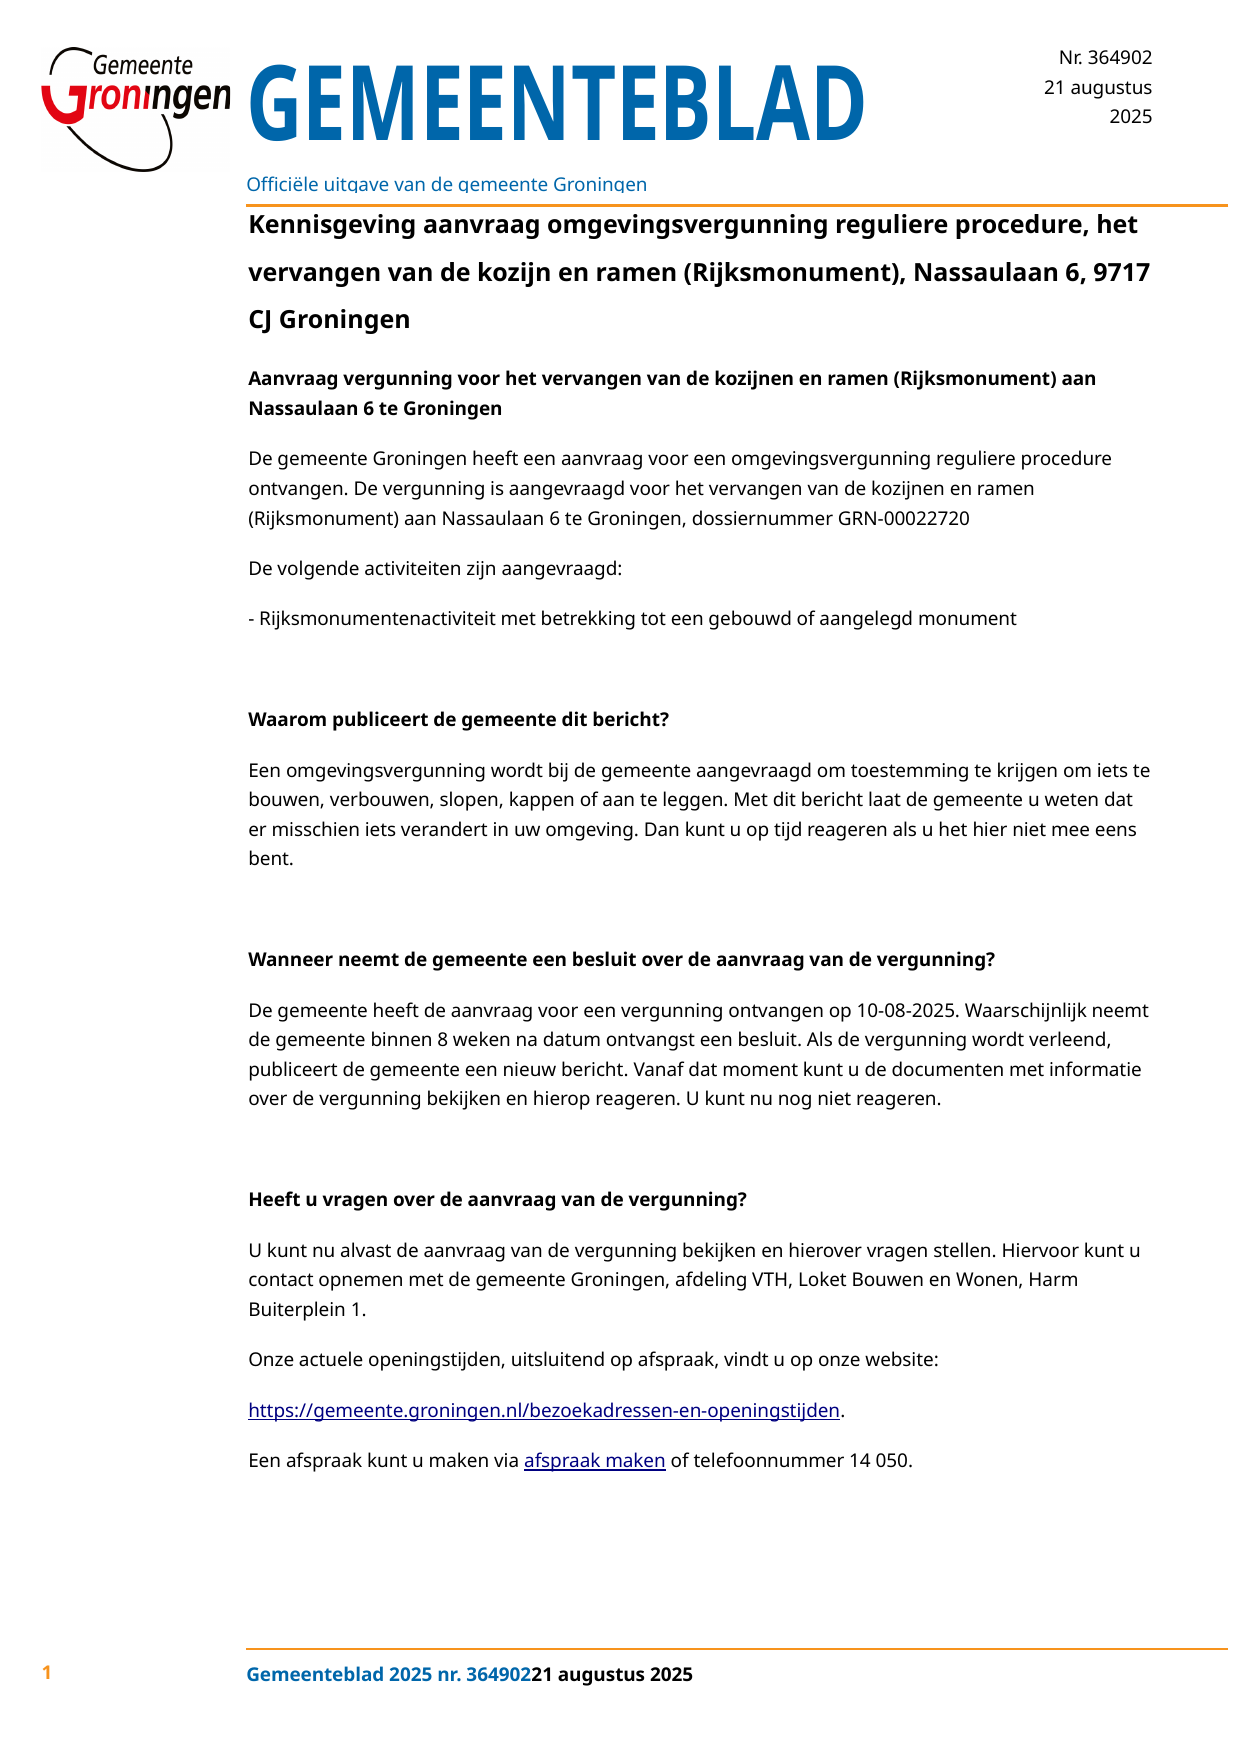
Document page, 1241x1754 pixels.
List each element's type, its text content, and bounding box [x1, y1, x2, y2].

text Wanneer neemt de gemeente een besluit over de aanvraag van de vergunning? [248, 946, 1152, 972]
picture [41, 47, 231, 172]
text Onze actuele openingstijden, uitsluitend op afspraak, vindt u op onze website: [248, 1346, 1152, 1372]
text De volgende activiteiten zijn aangevraagd: [248, 555, 1152, 581]
text De gemeente heeft de aanvraag voor een vergunning ontvangen op 10-08-2025. Waarschijnlijk neemt de gemeente binnen 8 weken na datum ontvangst een besluit. Als de vergunning wordt verleend, publiceert de gemeente een nieuw bericht. Vanaf dat moment kunt u de documenten met informatie over de vergunning bekijken en hierop reageren. U kunt nu nog niet reageren. [248, 997, 1152, 1111]
text Heeft u vragen over de aanvraag van de vergunning? [248, 1186, 1152, 1212]
text Een afspraak kunt u maken via afspraak maken of telefoonnummer 14 050. [248, 1447, 1152, 1473]
text U kunt nu alvast de aanvraag van de vergunning bekijken en hierover vragen stellen. Hiervoor kunt u contact opnemen met de gemeente Groningen, afdeling VTH, Loket Bouwen en Wonen, Harm Buiterplein 1. [248, 1237, 1152, 1322]
text Kennisgeving aanvraag omgevingsvergunning reguliere procedure, het vervangen van de kozijn en ramen (Rijksmonument), Nassaulaan 6, 9717 CJ Groningen [248, 207, 1152, 336]
text De gemeente Groningen heeft een aanvraag voor een omgevingsvergunning reguliere procedure ontvangen. De vergunning is aangevraagd voor het vervangen van de kozijnen en ramen (Rijksmonument) aan Nassaulaan 6 te Groningen, dossiernummer GRN-00022720 [248, 446, 1152, 530]
text https://gemeente.groningen.nl/bezoekadressen-en-openingstijden. [248, 1397, 1152, 1422]
text Een omgevingsvergunning wordt bij de gemeente aangevraagd om toestemming te krijgen om iets te bouwen, verbouwen, slopen, kappen of aan te leggen. Met dit bericht laat de gemeente u weten dat er misschien iets verandert in uw omgeving. Dan kunt u op tijd reageren als u het hier niet mee eens bent. [248, 757, 1152, 871]
text Aanvraag vergunning voor het vervangen van de kozijnen en ramen (Rijksmonument) aan Nassaulaan 6 te Groningen [248, 366, 1152, 421]
text - Rijksmonumentenactiviteit met betrekking tot een gebouwd of aangelegd monument [248, 606, 1152, 631]
text Waarom publiceert de gemeente dit bericht? [248, 706, 1152, 732]
